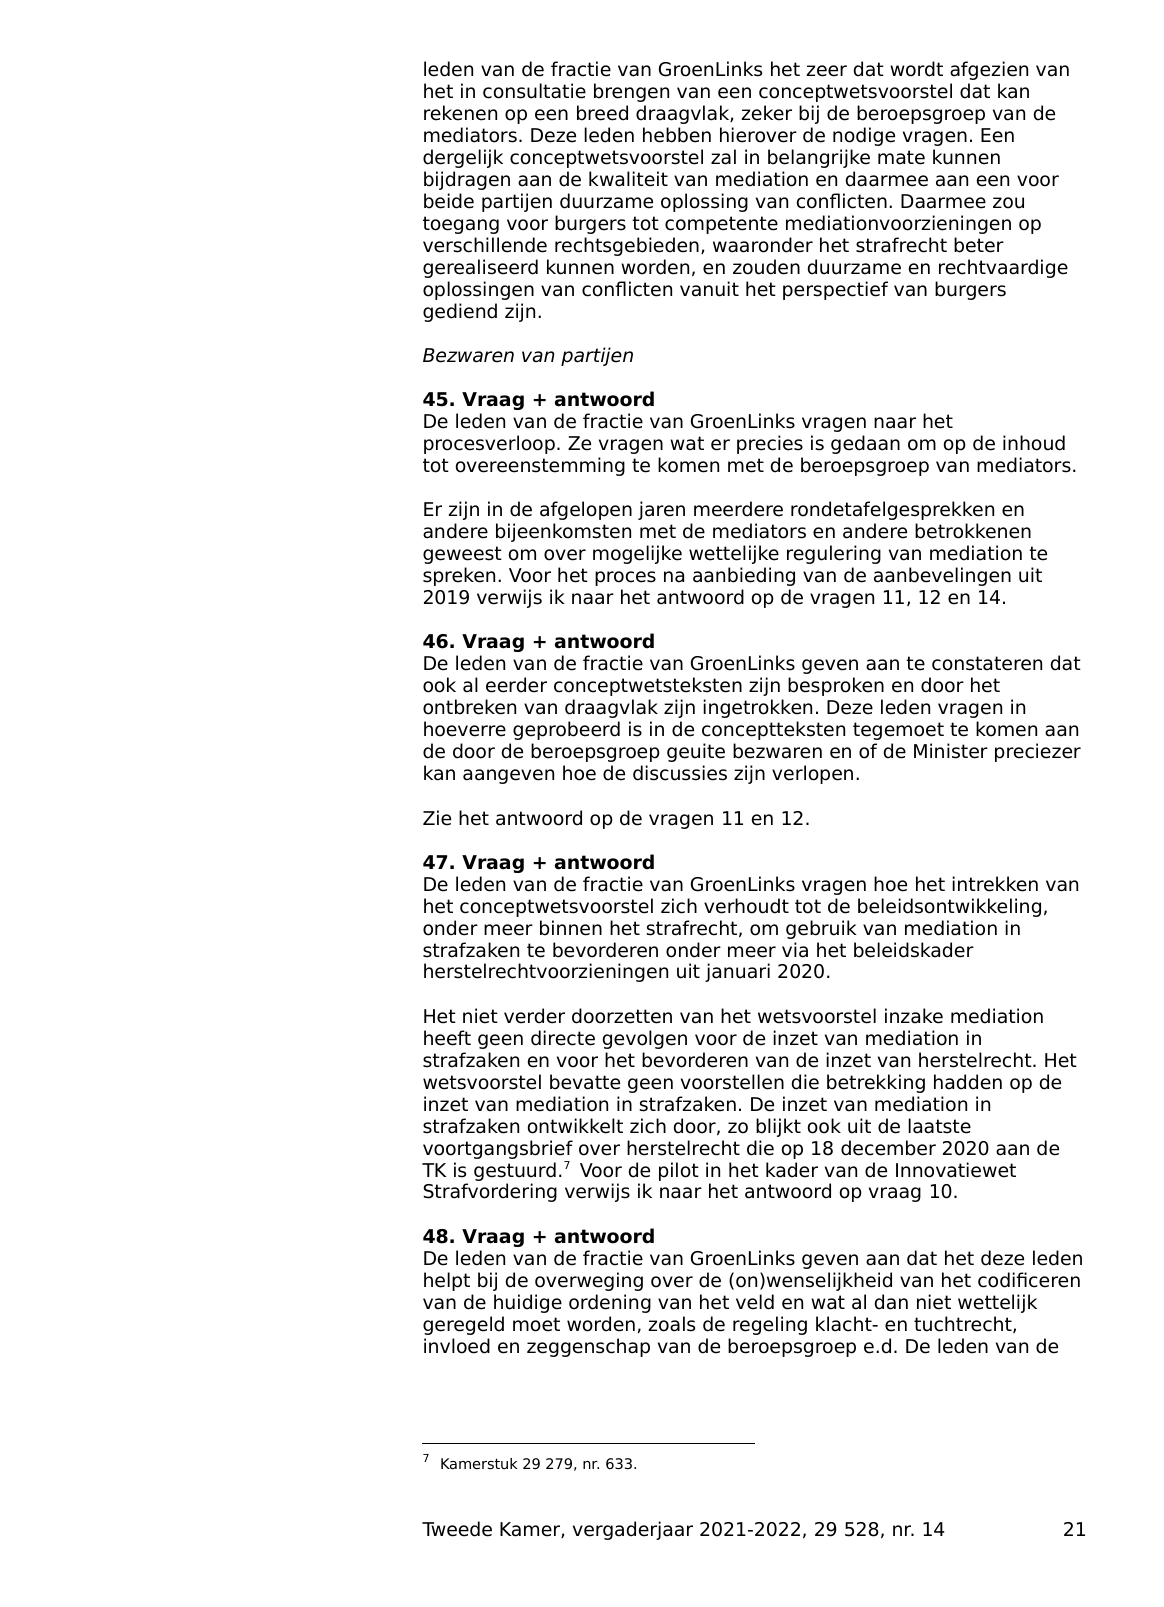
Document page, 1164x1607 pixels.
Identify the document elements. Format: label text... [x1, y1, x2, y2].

text Zie het antwoord op de vragen 11 en 12. [422, 807, 1087, 829]
text De leden van de fractie van GroenLinks geven aan te constateren dat ook al eerder conceptwetsteksten zijn besproken en door het ontbreken van draagvlak zijn ingetrokken. Deze leden vragen in hoeverre geprobeerd is in de conceptteksten tegemoet te komen aan de door de beroepsgroep geuite bezwaren en of de Minister preciezer kan aangeven hoe de discussies zijn verlopen. [422, 653, 1087, 785]
text leden van de fractie van GroenLinks het zeer dat wordt afgezien van het in consultatie brengen van een conceptwetsvoorstel dat kan rekenen op een breed draagvlak, zeker bij de beroepsgroep van de mediators. Deze leden hebben hierover de nodige vragen. Een dergelijk conceptwetsvoorstel zal in belangrijke mate kunnen bijdragen aan de kwaliteit van mediation en daarmee aan een voor beide partijen duurzame oplossing van conflicten. Daarmee zou toegang voor burgers tot competente mediationvoorzieningen op verschillende rechtsgebieden, waaronder het strafrecht beter gerealiseerd kunnen worden, en zouden duurzame en rechtvaardige oplossingen van conflicten vanuit het perspectief van burgers gediend zijn. [422, 59, 1087, 323]
text Het niet verder doorzetten van het wetsvoorstel inzake mediation heeft geen directe gevolgen voor de inzet van mediation in strafzaken en voor het bevorderen van de inzet van herstelrecht. Het wetsvoorstel bevatte geen voorstellen die betrekking hadden op de inzet van mediation in strafzaken. De inzet van mediation in strafzaken ontwikkelt zich door, zo blijkt ook uit de laatste voortgangsbrief over herstelrecht die op 18 december 2020 aan de TK is gestuurd. Voor de pilot in het kader van de Innovatiewet Strafvordering verwijs ik naar het antwoord op vraag 10. [422, 1006, 1087, 1203]
subtitle Bezwaren van partijen [422, 345, 1087, 367]
subtitle 45. Vraag + antwoord [422, 389, 1087, 411]
subtitle 47. Vraag + antwoord [422, 852, 1087, 873]
text De leden van de fractie van GroenLinks geven aan dat het deze leden helpt bij de overweging over de (on)wenselijkheid van het codificeren van de huidige ordening van het veld en wat al dan niet wettelijk geregeld moet worden, zoals de regeling klacht- en tuchtrecht, invloed en zeggenschap van de beroepsgroep e.d. De leden van de [422, 1248, 1087, 1357]
subtitle 48. Vraag + antwoord [422, 1226, 1087, 1248]
text Kamerstuk 29 279, nr. 633. [422, 1452, 1087, 1474]
text De leden van de fractie van GroenLinks vragen hoe het intrekken van het conceptwetsvoorstel zich verhoudt tot de beleidsontwikkeling, onder meer binnen het strafrecht, om gebruik van mediation in strafzaken te bevorderen onder meer via het beleidskader herstelrechtvoorzieningen uit januari 2020. [422, 873, 1087, 983]
text De leden van de fractie van GroenLinks vragen naar het procesverloop. Ze vragen wat er precies is gedaan om op de inhoud tot overeenstemming te komen met de beroepsgroep van mediators. [422, 411, 1087, 477]
subtitle 46. Vraag + antwoord [422, 631, 1087, 653]
text Er zijn in de afgelopen jaren meerdere rondetafelgesprekken en andere bijeenkomsten met de mediators en andere betrokkenen geweest om over mogelijke wettelijke regulering van mediation te spreken. Voor het proces na aanbieding van de aanbevelingen uit 2019 verwijs ik naar het antwoord op de vragen 11, 12 en 14. [422, 499, 1087, 609]
